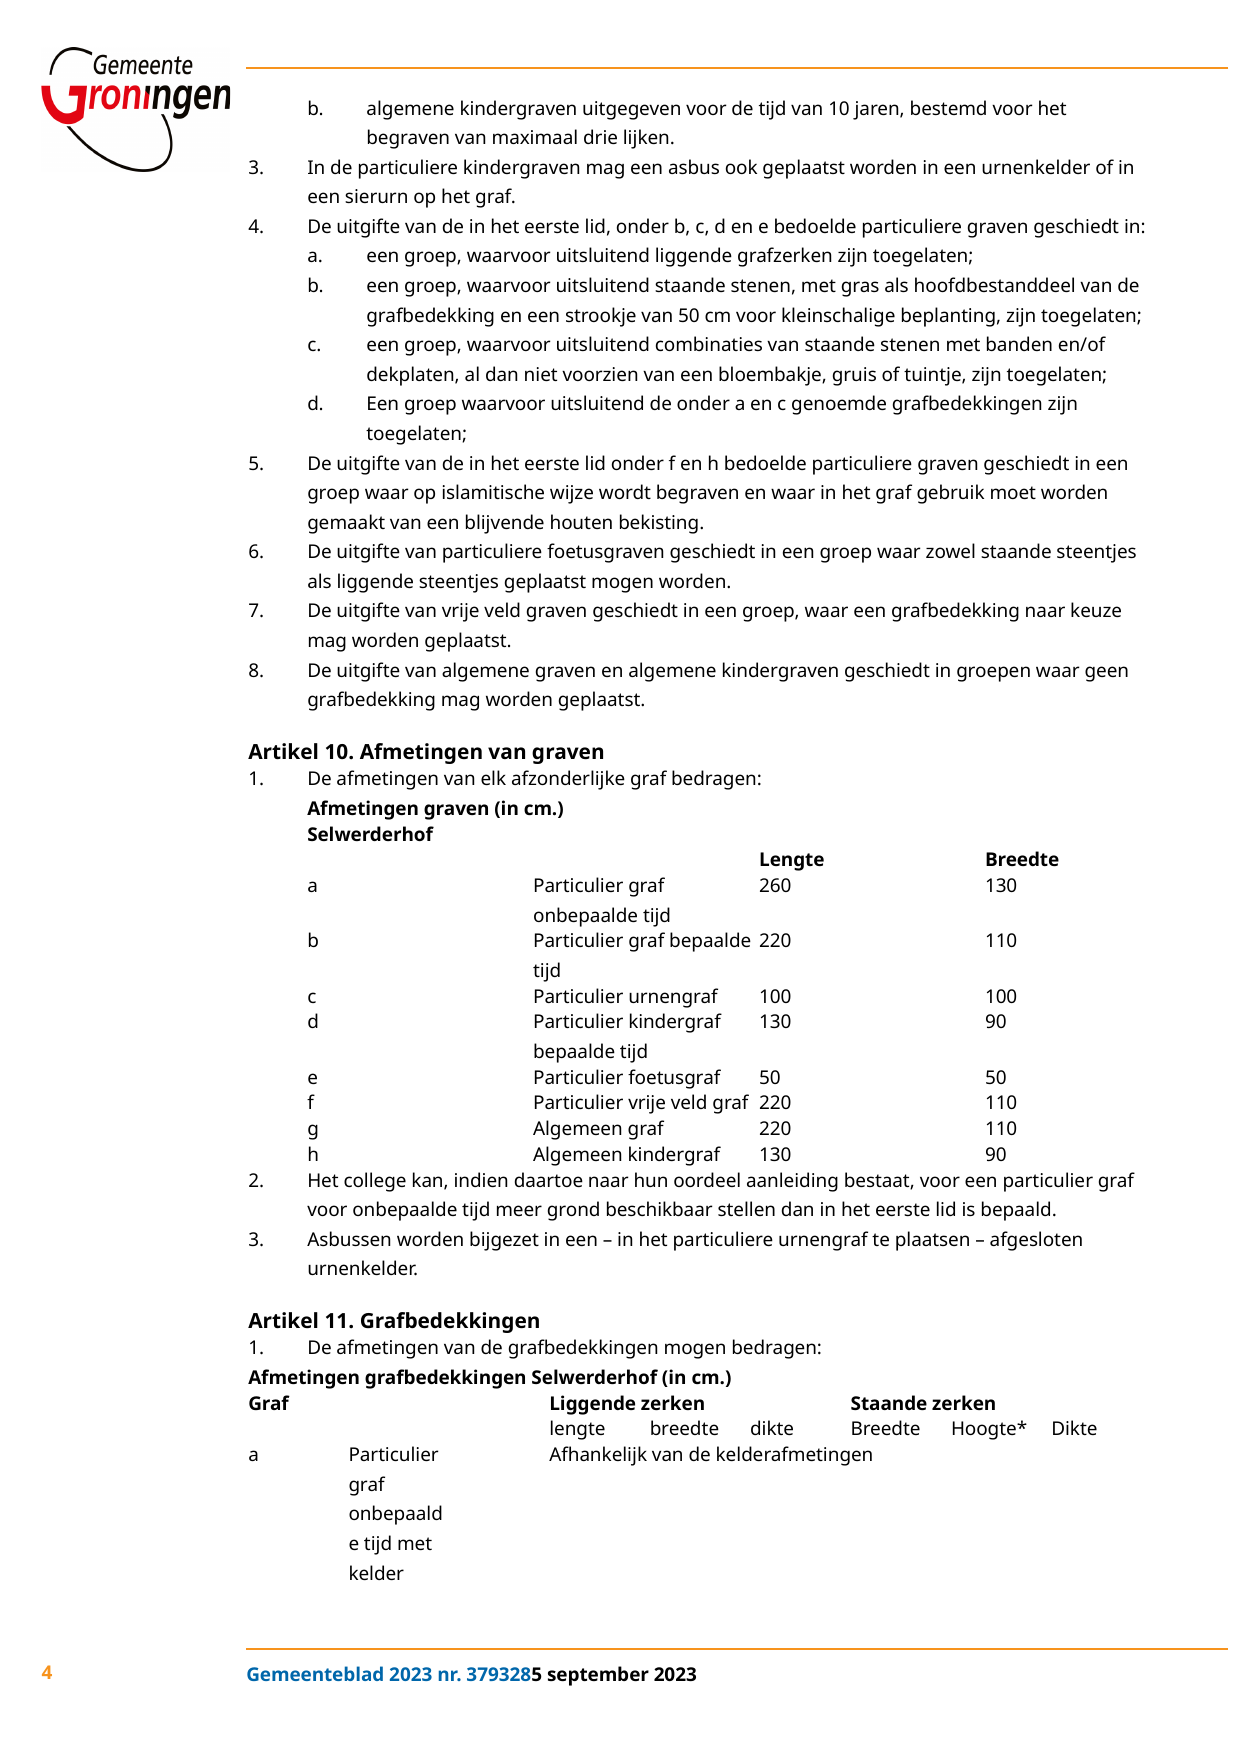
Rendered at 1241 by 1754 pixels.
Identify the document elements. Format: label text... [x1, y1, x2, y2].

table_cell 110 [985, 928, 1211, 983]
table_cell Particulier graf onbepaalde tijd [533, 872, 759, 927]
table_cell 50 [985, 1064, 1211, 1089]
table_cell f [307, 1090, 533, 1115]
list een groep, waarvoor uitsluitend liggende grafzerken zijn toegelaten; [307, 243, 1152, 268]
list De afmetingen van de grafbedekkingen mogen bedragen: [248, 1334, 1152, 1360]
table_cell [449, 1416, 549, 1441]
text Artikel 11. Grafbedekkingen [248, 1306, 1152, 1334]
table_cell Breedte [985, 846, 1211, 872]
table_header Afmetingen grafbedekkingen Selwerderhof (in cm.) [248, 1364, 1152, 1390]
table_cell 110 [985, 1115, 1211, 1141]
table_cell 260 [759, 872, 985, 927]
list een groep, waarvoor uitsluitend combinaties van staande stenen met banden en/of dekplaten, al dan niet voorzien van een bloembakje, gruis of tuintje, zijn toegelaten; [307, 331, 1152, 387]
table_cell Graf [248, 1390, 449, 1416]
list De uitgifte van particuliere foetusgraven geschiedt in een groep waar zowel staande steentjes als liggende steentjes geplaatst mogen worden. [248, 538, 1152, 594]
list De uitgifte van de in het eerste lid onder f en h bedoelde particuliere graven geschiedt in een groep waar op islamitische wijze wordt begraven en waar in het graf gebruik moet worden gemaakt van een blijvende houten bekisting. [248, 450, 1152, 535]
table_cell Particulier foetusgraf [533, 1064, 759, 1089]
list Het college kan, indien daartoe naar hun oordeel aanleiding bestaat, voor een particulier graf voor onbepaalde tijd meer grond beschikbaar stellen dan in het eerste lid is bepaald. [248, 1167, 1152, 1222]
table_cell 90 [985, 1009, 1211, 1064]
table_cell Liggende zerken [549, 1390, 850, 1416]
table_cell [449, 1441, 549, 1585]
table_cell b [307, 928, 533, 983]
table_cell breedte [650, 1416, 750, 1441]
table_cell lengte [549, 1416, 649, 1441]
table_cell Staande zerken [850, 1390, 1152, 1416]
table_cell Hoogte* [951, 1416, 1051, 1441]
table_cell Algemeen kindergraf [533, 1141, 759, 1167]
table_cell 130 [759, 1009, 985, 1064]
table_cell [307, 846, 533, 872]
table_cell d [307, 1009, 533, 1064]
table_cell a [248, 1441, 348, 1585]
table_cell Selwerderhof [307, 821, 1211, 846]
list Een groep waarvoor uitsluitend de onder a en c genoemde grafbedekkingen zijn toegelaten; [307, 391, 1152, 446]
table_cell 100 [759, 983, 985, 1008]
table_cell h [307, 1141, 533, 1167]
table_cell a [307, 872, 533, 927]
table_cell 220 [759, 1090, 985, 1115]
list De uitgifte van algemene graven en algemene kindergraven geschiedt in groepen waar geen grafbedekking mag worden geplaatst. [248, 657, 1152, 712]
table_cell 130 [759, 1141, 985, 1167]
picture [41, 47, 231, 172]
table_cell Dikte [1051, 1416, 1152, 1441]
table_cell 100 [985, 983, 1211, 1008]
table_cell Particulier graf bepaalde tijd [533, 928, 759, 983]
table_cell Lengte [759, 846, 985, 872]
table_cell e [307, 1064, 533, 1089]
text Artikel 10. Afmetingen van graven [248, 737, 1152, 765]
list De uitgifte van de in het eerste lid, onder b, c, d en e bedoelde particuliere graven geschiedt in: [248, 213, 1152, 239]
table_cell dikte [750, 1416, 850, 1441]
table_cell Afhankelijk van de kelderafmetingen [549, 1441, 1152, 1585]
list algemene kindergraven uitgegeven voor de tijd van 10 jaren, bestemd voor het begraven van maximaal drie lijken. [307, 95, 1152, 150]
table_cell g [307, 1115, 533, 1141]
table_cell Particulier graf onbepaalde tijd met kelder [348, 1441, 449, 1585]
table_cell 220 [759, 1115, 985, 1141]
list een groep, waarvoor uitsluitend staande stenen, met gras als hoofdbestanddeel van de grafbedekking en een strookje van 50 cm voor kleinschalige beplanting, zijn toegelaten; [307, 272, 1152, 328]
table_cell 130 [985, 872, 1211, 927]
table_header Afmetingen graven (in cm.) [307, 795, 1211, 821]
table_cell [533, 846, 759, 872]
table_cell 90 [985, 1141, 1211, 1167]
list In de particuliere kindergraven mag een asbus ook geplaatst worden in een urnenkelder of in een sierurn op het graf. [248, 154, 1152, 209]
table_cell 50 [759, 1064, 985, 1089]
table_cell [449, 1390, 549, 1416]
table_cell Particulier kindergraf bepaalde tijd [533, 1009, 759, 1064]
table_cell 220 [759, 928, 985, 983]
table_cell Particulier vrije veld graf [533, 1090, 759, 1115]
table_cell Algemeen graf [533, 1115, 759, 1141]
table_cell Breedte [850, 1416, 951, 1441]
list Asbussen worden bijgezet in een – in het particuliere urnengraf te plaatsen – afgesloten urnenkelder. [248, 1226, 1152, 1281]
table_cell c [307, 983, 533, 1008]
table_cell Particulier urnengraf [533, 983, 759, 1008]
table_cell 110 [985, 1090, 1211, 1115]
table_cell [248, 1416, 449, 1441]
list De afmetingen van elk afzonderlijke graf bedragen: [248, 765, 1152, 791]
list De uitgifte van vrije veld graven geschiedt in een groep, waar een grafbedekking naar keuze mag worden geplaatst. [248, 598, 1152, 653]
